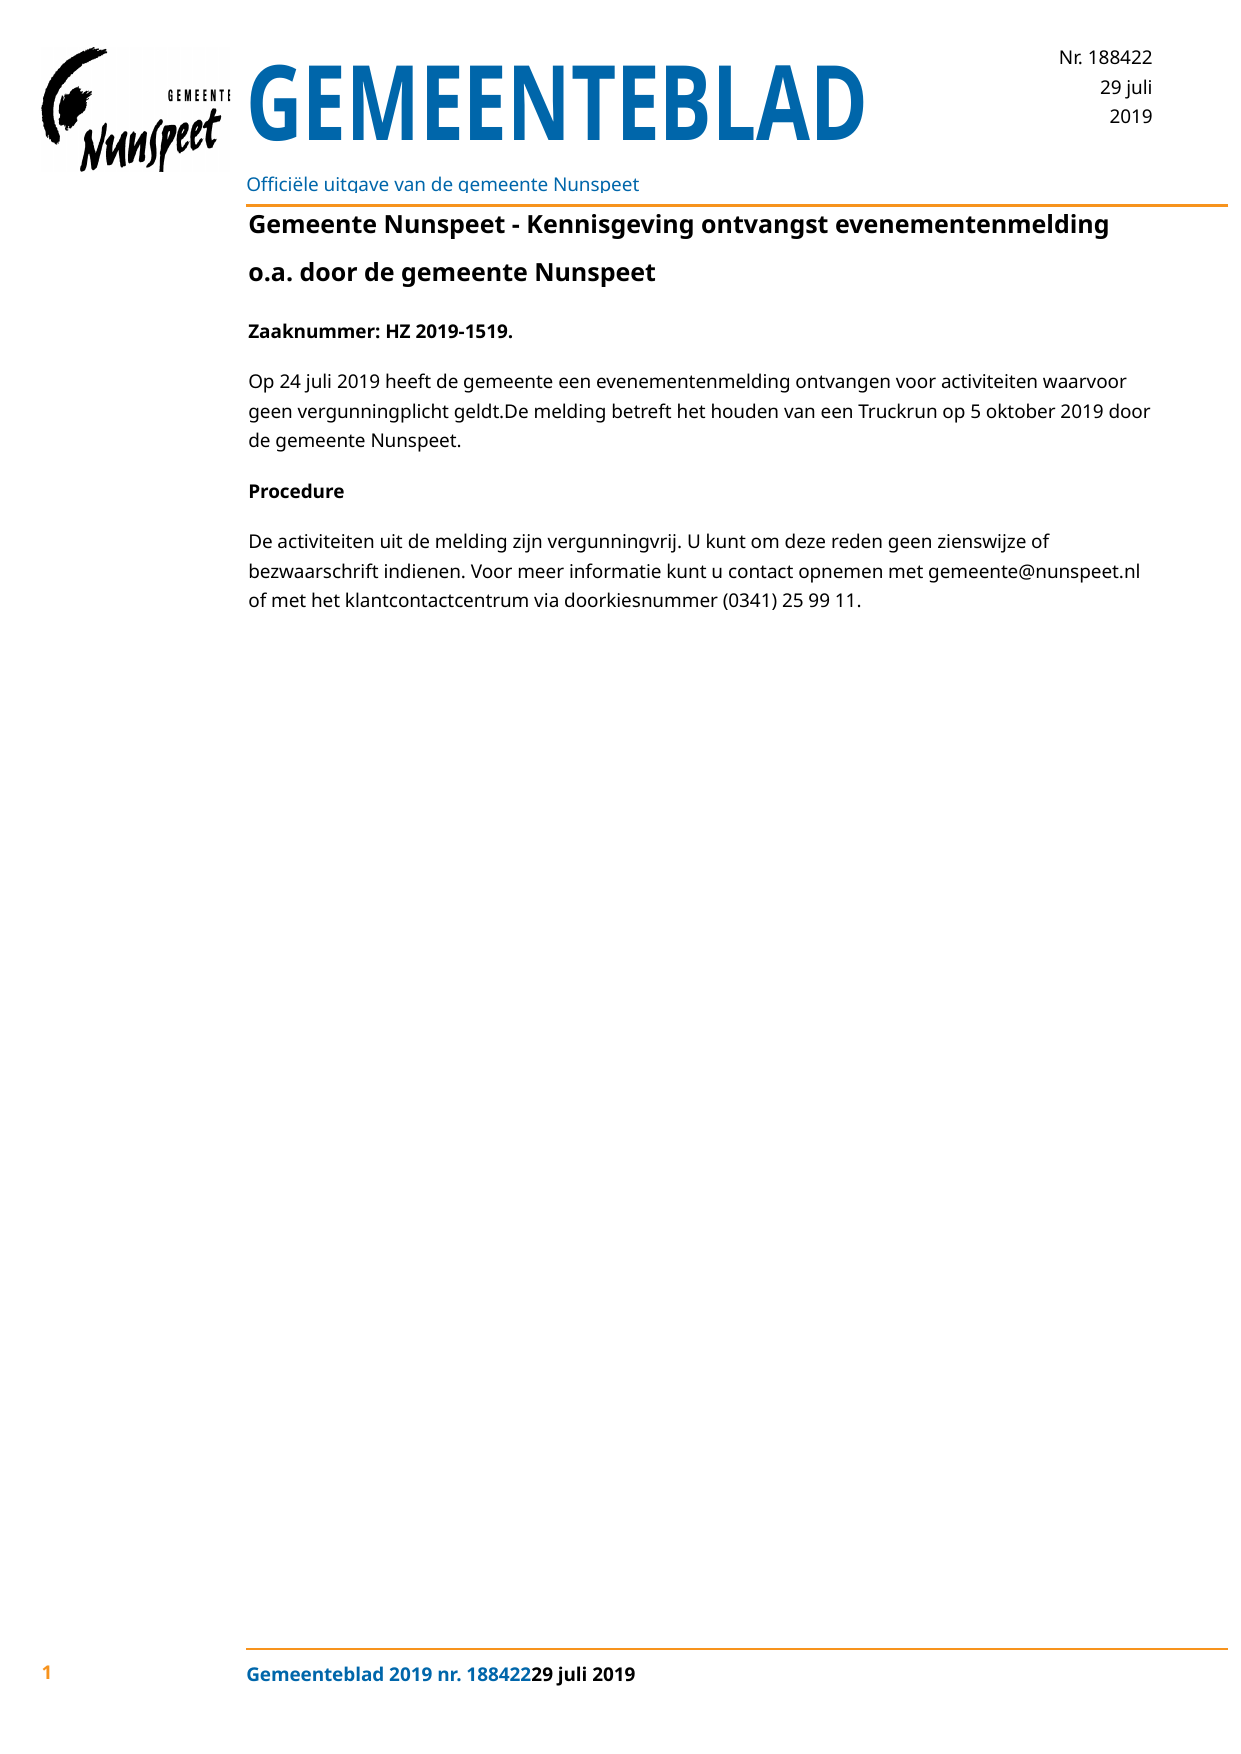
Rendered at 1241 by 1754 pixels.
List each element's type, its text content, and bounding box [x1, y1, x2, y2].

picture [41, 47, 231, 172]
text Op 24 juli 2019 heeft de gemeente een evenementenmelding ontvangen voor activiteiten waarvoor geen vergunningplicht geldt.De melding betreft het houden van een Truckrun op 5 oktober 2019 door de gemeente Nunspeet. [248, 368, 1152, 453]
text De activiteiten uit de melding zijn vergunningvrij. U kunt om deze reden geen zienswijze of bezwaarschrift indienen. Voor meer informatie kunt u contact opnemen met gemeente@nunspeet.nl of met het klantcontactcentrum via doorkiesnummer (0341) 25 99 11. [248, 528, 1152, 613]
text Procedure [248, 478, 1152, 504]
text Gemeente Nunspeet - Kennisgeving ontvangst evenementenmelding o.a. door de gemeente Nunspeet [248, 207, 1152, 288]
text Zaaknummer: HZ 2019-1519. [248, 318, 1152, 344]
